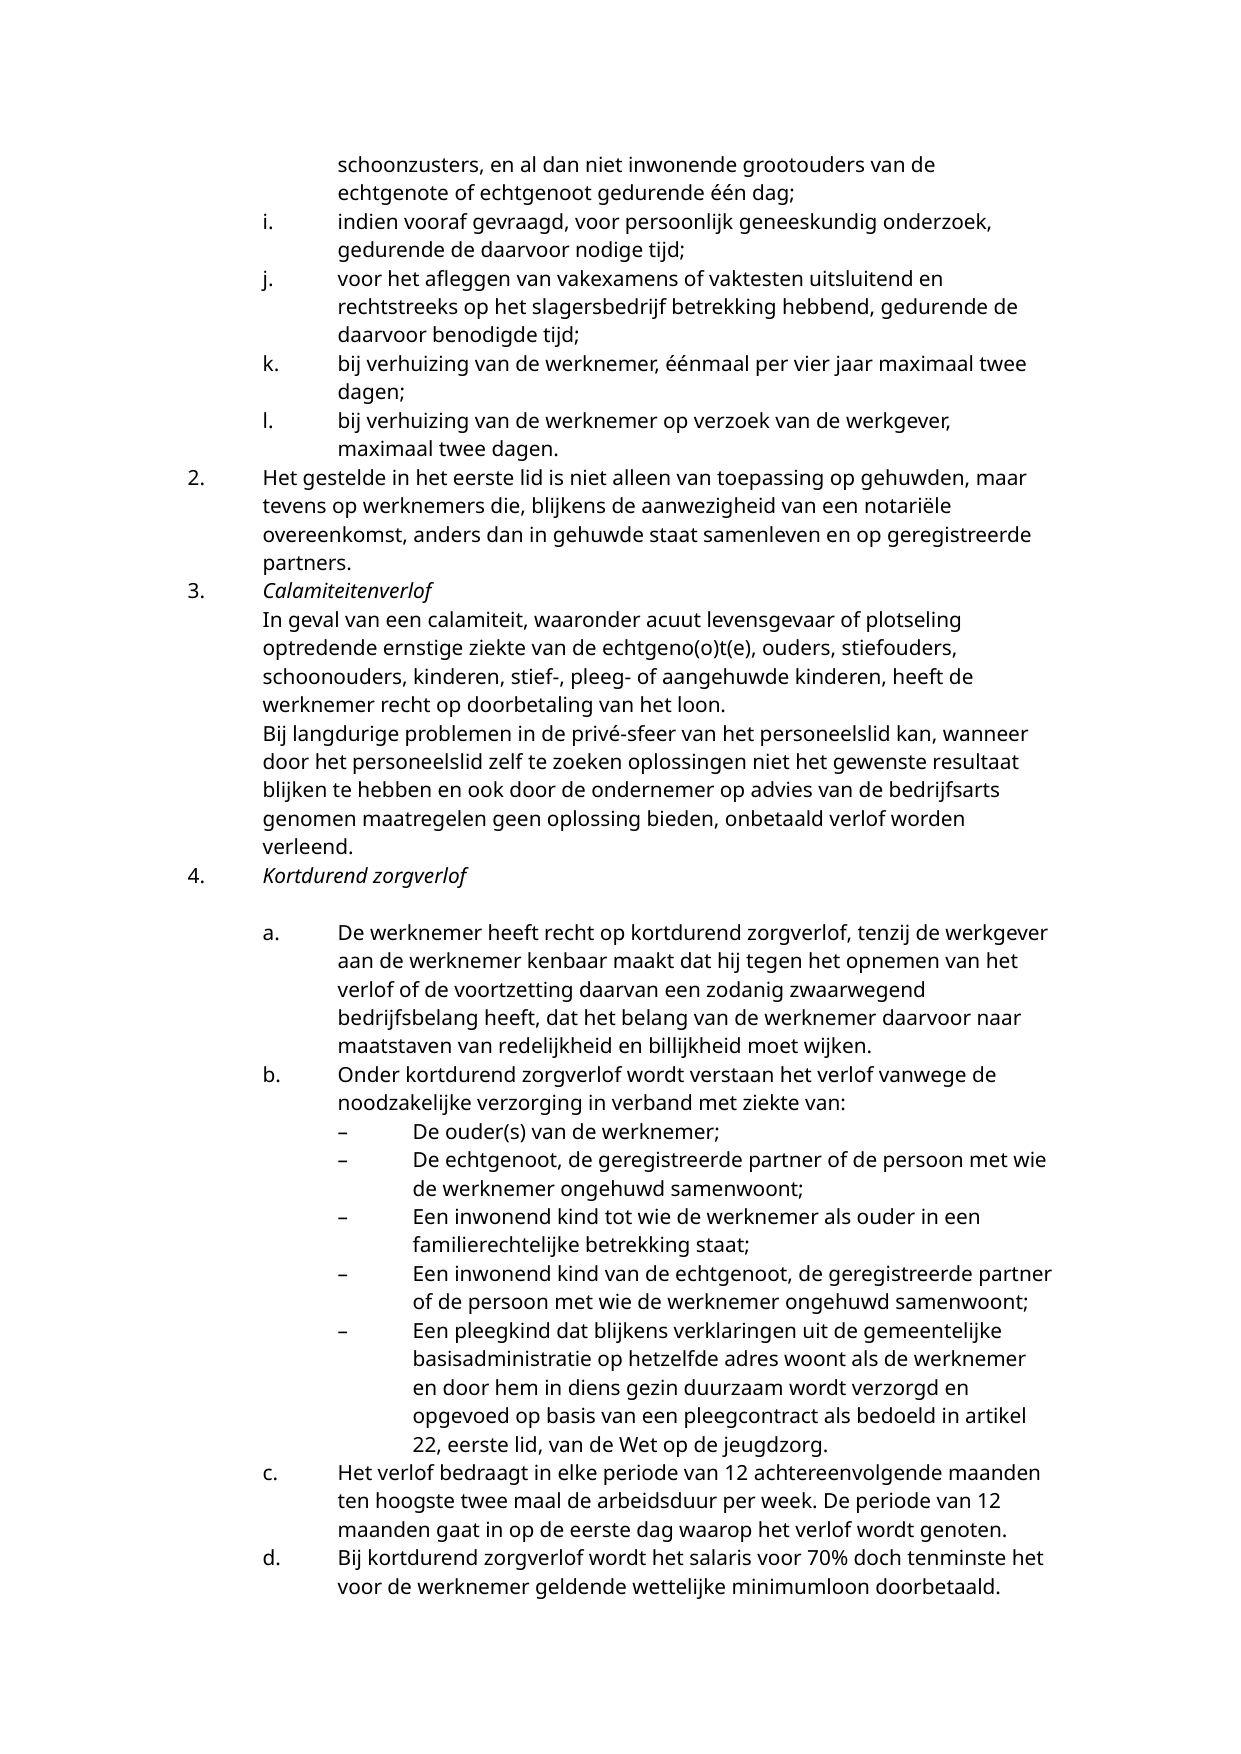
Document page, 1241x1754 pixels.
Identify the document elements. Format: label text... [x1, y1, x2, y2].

list Calamiteitenverlof [187, 577, 1053, 605]
list De werknemer heeft recht op kortdurend zorgverlof, tenzij de werkgever aan de werknemer kenbaar maakt dat hij tegen het opnemen van het verlof of de voortzetting daarvan een zodanig zwaarwegend bedrijfsbelang heeft, dat het belang van de werknemer daarvoor naar maatstaven van redelijkheid en billijkheid moet wijken. [262, 918, 1053, 1060]
list bij verhuizing van de werknemer op verzoek van de werkgever, maximaal twee dagen. [262, 406, 1053, 463]
list Bij langdurige problemen in de privé-sfeer van het personeelslid kan, wanneer door het personeelslid zelf te zoeken oplossingen niet het gewenste resultaat blijken te hebben en ook door de ondernemer op advies van de bedrijfsarts genomen maatregelen geen oplossing bieden, onbetaald verlof worden verleend. [187, 719, 1053, 861]
list De echtgenoot, de geregistreerde partner of de persoon met wie de werknemer ongehuwd samenwoont; [337, 1145, 1053, 1202]
list De ouder(s) van de werknemer; [337, 1117, 1053, 1145]
list Kortdurend zorgverlof [187, 861, 1053, 889]
list Onder kortdurend zorgverlof wordt verstaan het verlof vanwege de noodzakelijke verzorging in verband met ziekte van: [262, 1060, 1053, 1117]
list voor het afleggen van vakexamens of vaktesten uitsluitend en rechtstreeks op het slagersbedrijf betrekking hebbend, gedurende de daarvoor benodigde tijd; [262, 264, 1053, 349]
list Het gestelde in het eerste lid is niet alleen van toepassing op gehuwden, maar tevens op werknemers die, blijkens de aanwezigheid van een notariële overeenkomst, anders dan in gehuwde staat samenleven en op geregistreerde partners. [187, 463, 1053, 577]
list Het verlof bedraagt in elke periode van 12 achtereenvolgende maanden ten hoogste twee maal de arbeidsduur per week. De periode van 12 maanden gaat in op de eerste dag waarop het verlof wordt genoten. [262, 1458, 1053, 1543]
list Een inwonend kind van de echtgenoot, de geregistreerde partner of de persoon met wie de werknemer ongehuwd samenwoont; [337, 1259, 1053, 1316]
list bij verhuizing van de werknemer, éénmaal per vier jaar maximaal twee dagen; [262, 349, 1053, 406]
list In geval van een calamiteit, waaronder acuut levensgevaar of plotseling optredende ernstige ziekte van de echtgeno(o)t(e), ouders, stiefouders, schoonouders, kinderen, stief-, pleeg- of aangehuwde kinderen, heeft de werknemer recht op doorbetaling van het loon. [187, 605, 1053, 719]
list Bij kortdurend zorgverlof wordt het salaris voor 70% doch tenminste het voor de werknemer geldende wettelijke minimumloon doorbetaald. [262, 1543, 1053, 1600]
list Een pleegkind dat blijkens verklaringen uit de gemeentelijke basisadministratie op hetzelfde adres woont als de werknemer en door hem in diens gezin duurzaam wordt verzorgd en opgevoed op basis van een pleegcontract als bedoeld in artikel 22, eerste lid, van de Wet op de jeugdzorg. [337, 1316, 1053, 1458]
list schoonzusters, en al dan niet inwonende grootouders van de echtgenote of echtgenoot gedurende één dag; [262, 150, 1053, 207]
list Een inwonend kind tot wie de werknemer als ouder in een familierechtelijke betrekking staat; [337, 1202, 1053, 1259]
list indien vooraf gevraagd, voor persoonlijk geneeskundig onderzoek, gedurende de daarvoor nodige tijd; [262, 207, 1053, 264]
